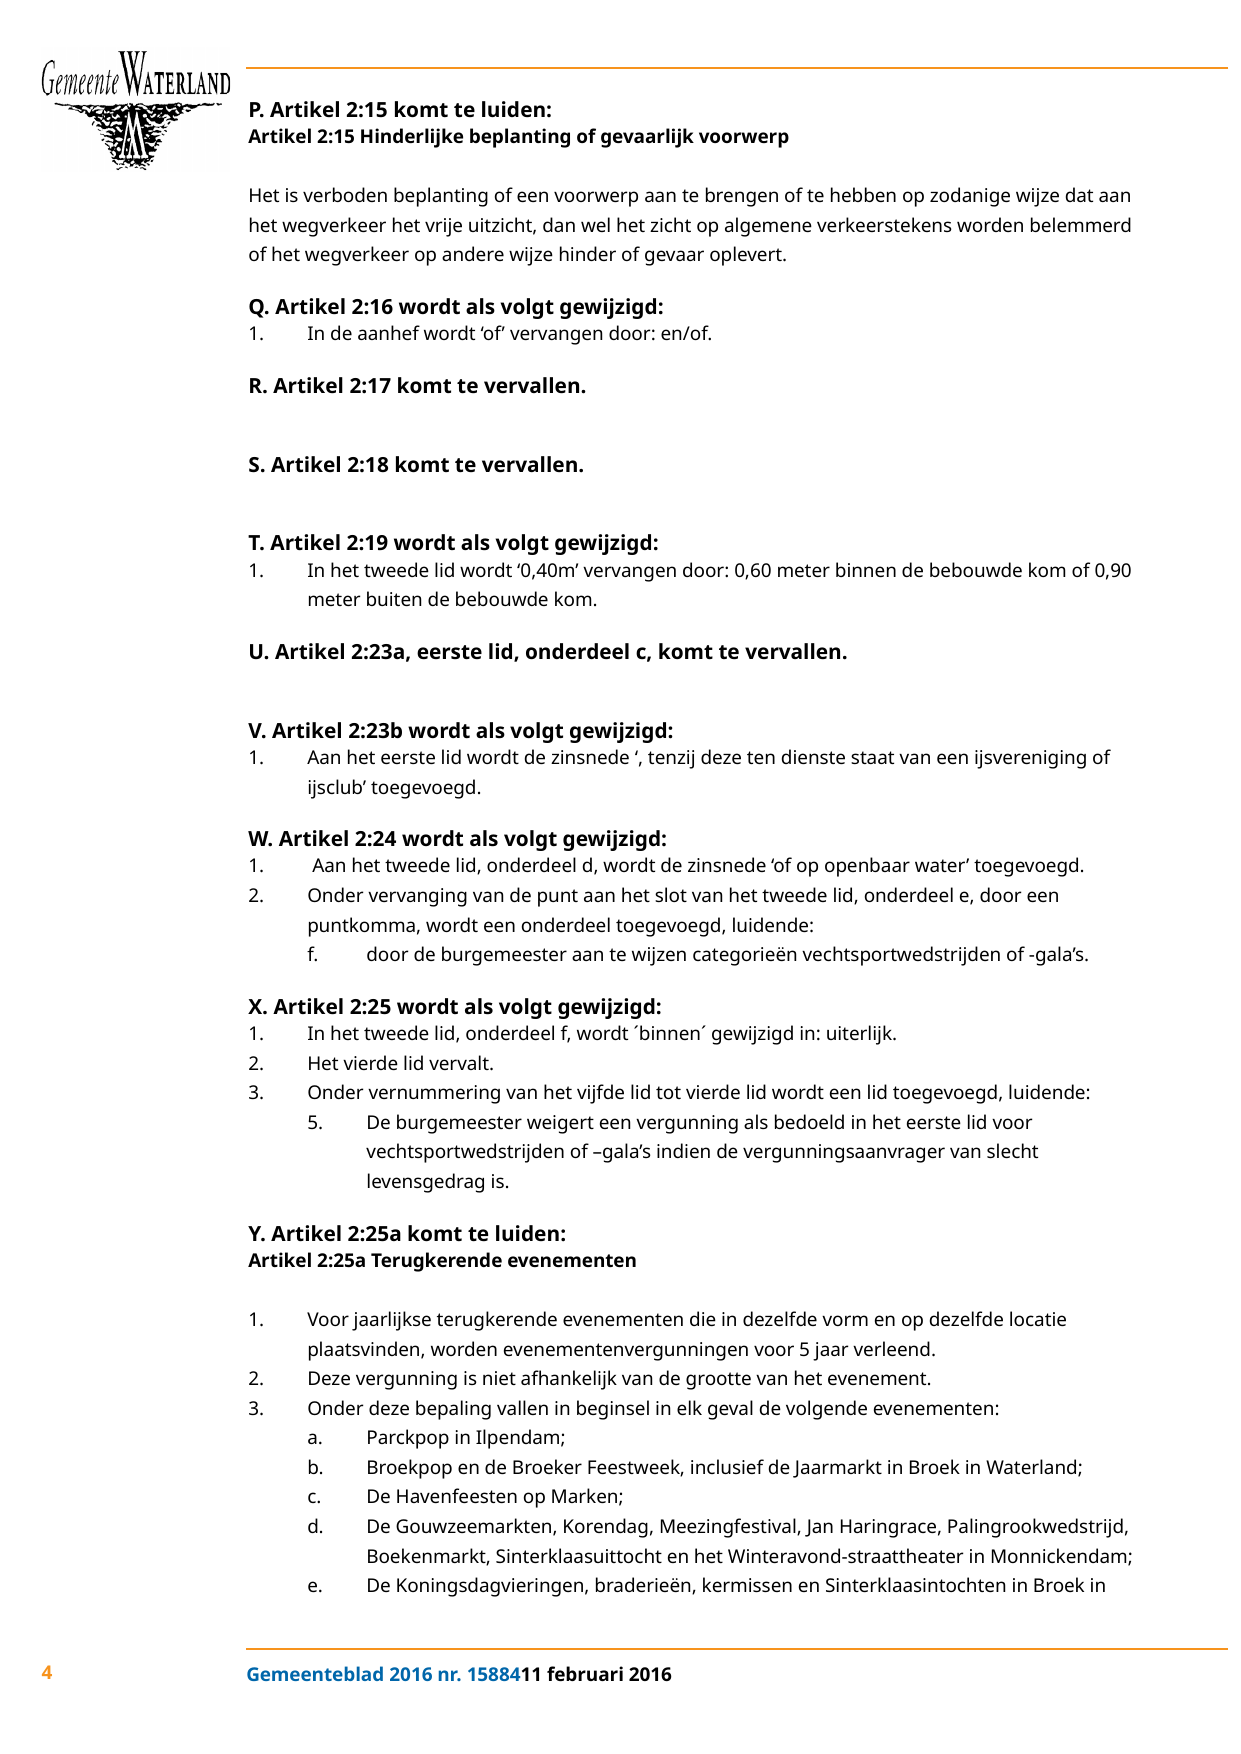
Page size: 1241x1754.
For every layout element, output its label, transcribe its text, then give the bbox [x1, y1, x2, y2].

text Y. Artikel 2:25a komt te luiden: [248, 1219, 1152, 1247]
text R. Artikel 2:17 komt te vervallen. [248, 371, 1152, 399]
text T. Artikel 2:19 wordt als volgt gewijzigd: [248, 528, 1152, 557]
list Onder deze bepaling vallen in beginsel in elk geval de volgende evenementen: [248, 1395, 1152, 1421]
text Artikel 2:25a Terugkerende evenementen [248, 1247, 1152, 1273]
list Aan het eerste lid wordt de zinsnede ‘, tenzij deze ten dienste staat van een ijsvereniging of ijsclub’ toegevoegd. [248, 744, 1152, 799]
picture [41, 47, 231, 172]
list In het tweede lid, onderdeel f, wordt ´binnen´ gewijzigd in: uiterlijk. [248, 1020, 1152, 1046]
list In het tweede lid wordt ‘0,40m’ vervangen door: 0,60 meter binnen de bebouwde kom of 0,90 meter buiten de bebouwde kom. [248, 557, 1152, 612]
list Voor jaarlijkse terugkerende evenementen die in dezelfde vorm en op dezelfde locatie plaatsvinden, worden evenementenvergunningen voor 5 jaar verleend. [248, 1306, 1152, 1362]
list Het vierde lid vervalt. [248, 1050, 1152, 1076]
list Onder vervanging van de punt aan het slot van het tweede lid, onderdeel e, door een puntkomma, wordt een onderdeel toegevoegd, luidende: [248, 882, 1152, 938]
text V. Artikel 2:23b wordt als volgt gewijzigd: [248, 716, 1152, 744]
list Aan het tweede lid, onderdeel d, wordt de zinsnede ‘of op openbaar water’ toegevoegd. [248, 853, 1152, 878]
text Artikel 2:15 Hinderlijke beplanting of gevaarlijk voorwerp [248, 123, 1152, 149]
list door de burgemeester aan te wijzen categorieën vechtsportwedstrijden of -gala’s. [307, 941, 1152, 967]
text Het is verboden beplanting of een voorwerp aan te brengen of te hebben op zodanige wijze dat aan het wegverkeer het vrije uitzicht, dan wel het zicht op algemene verkeerstekens worden belemmerd of het wegverkeer op andere wijze hinder of gevaar oplevert. [248, 182, 1152, 267]
list De Havenfeesten op Marken; [307, 1484, 1152, 1509]
list Parckpop in Ilpendam; [307, 1424, 1152, 1450]
text X. Artikel 2:25 wordt als volgt gewijzigd: [248, 992, 1152, 1020]
text U. Artikel 2:23a, eerste lid, onderdeel c, komt te vervallen. [248, 637, 1152, 665]
list De burgemeester weigert een vergunning als bedoeld in het eerste lid voor vechtsportwedstrijden of –gala’s indien de vergunningsaanvrager van slecht levensgedrag is. [307, 1109, 1152, 1194]
list De Koningsdagvieringen, braderieën, kermissen en Sinterklaasintochten in Broek in [307, 1572, 1152, 1598]
list Onder vernummering van het vijfde lid tot vierde lid wordt een lid toegevoegd, luidende: [248, 1079, 1152, 1105]
list De Gouwzeemarkten, Korendag, Meezingfestival, Jan Haringrace, Palingrookwedstrijd, Boekenmarkt, Sinterklaasuittocht en het Winteravond-straattheater in Monnickendam; [307, 1513, 1152, 1569]
text S. Artikel 2:18 komt te vervallen. [248, 450, 1152, 478]
text W. Artikel 2:24 wordt als volgt gewijzigd: [248, 824, 1152, 853]
list In de aanhef wordt ‘of’ vervangen door: en/of. [248, 320, 1152, 346]
list Deze vergunning is niet afhankelijk van de grootte van het evenement. [248, 1365, 1152, 1391]
text Q. Artikel 2:16 wordt als volgt gewijzigd: [248, 292, 1152, 320]
text P. Artikel 2:15 komt te luiden: [248, 95, 1152, 123]
list Broekpop en de Broeker Feestweek, inclusief de Jaarmarkt in Broek in Waterland; [307, 1454, 1152, 1480]
